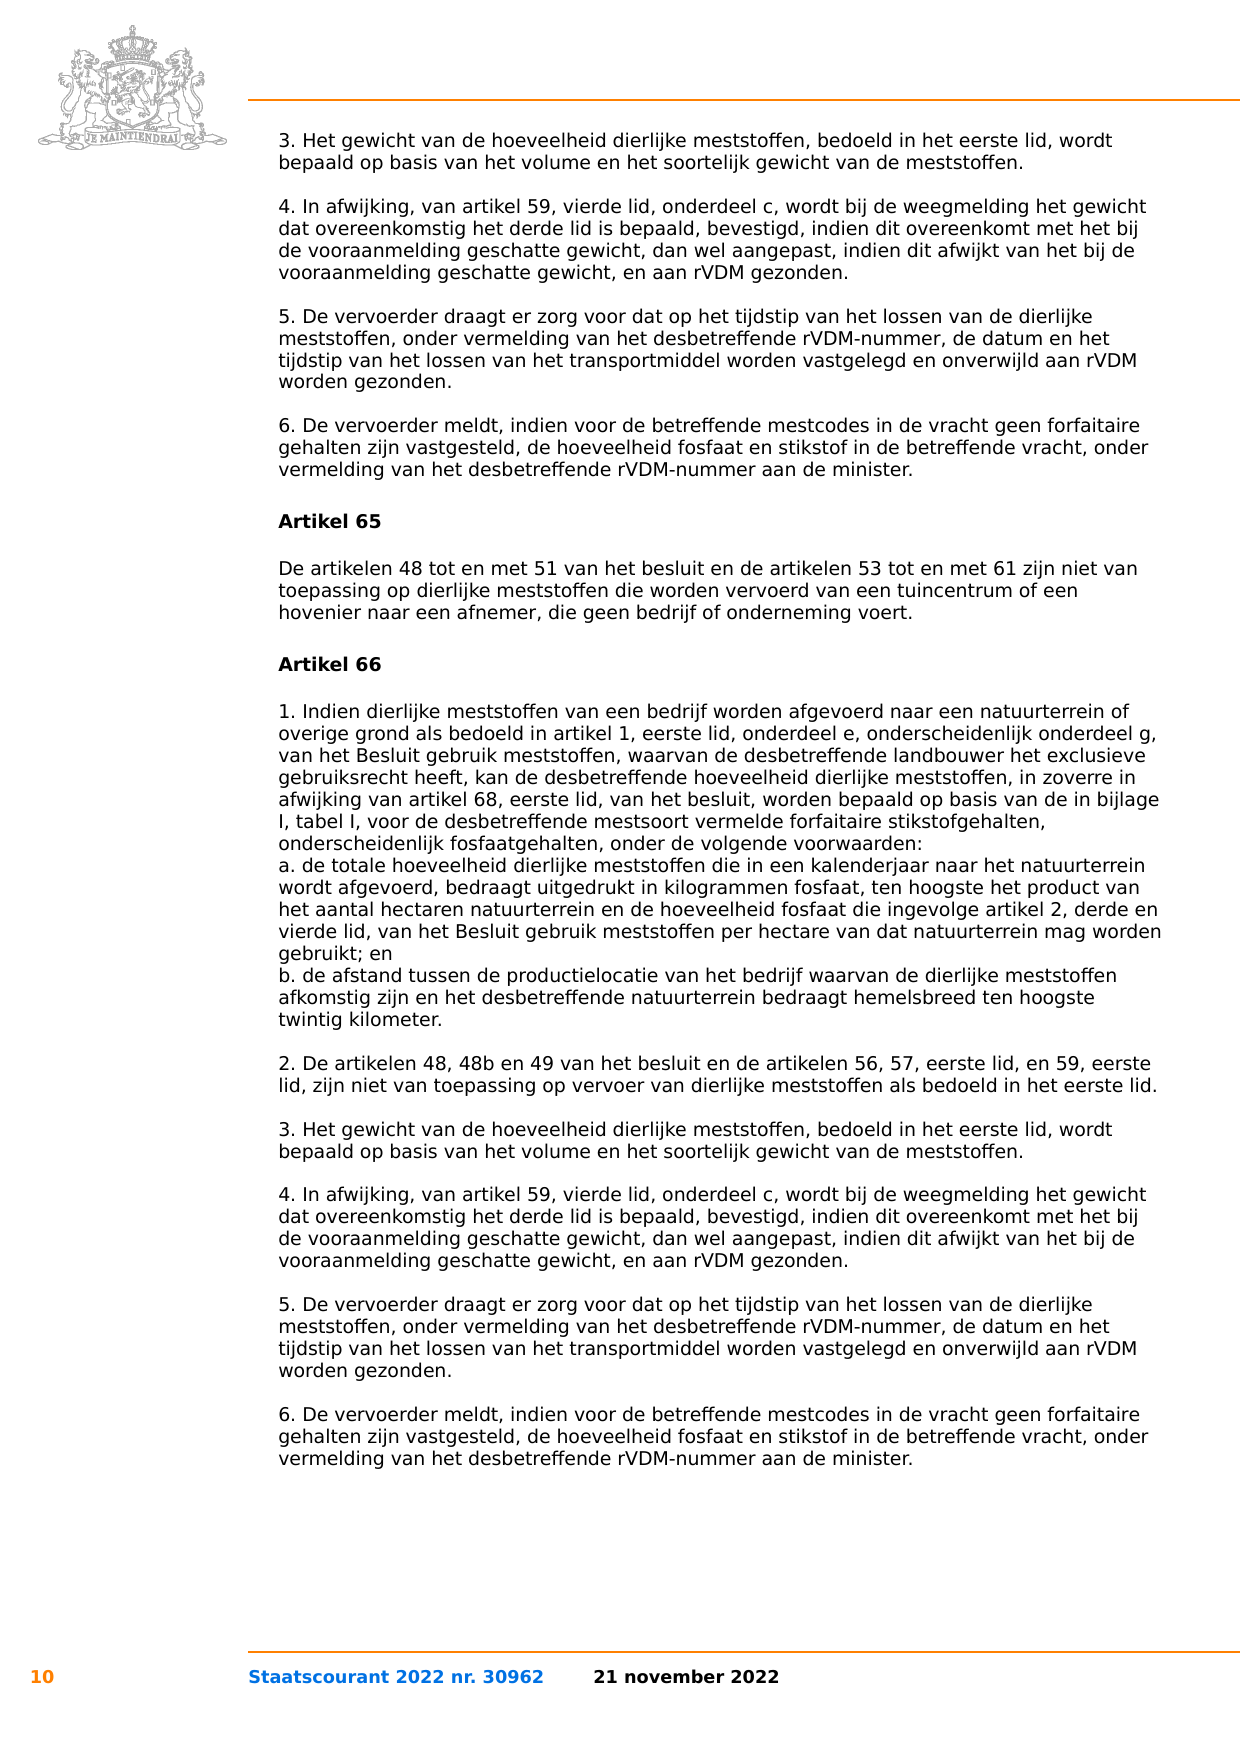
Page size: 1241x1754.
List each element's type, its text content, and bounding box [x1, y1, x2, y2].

picture [38, 25, 227, 150]
text 4. In afwijking, van artikel 59, vierde lid, onderdeel c, wordt bij de weegmelding het gewicht dat overeenkomstig het derde lid is bepaald, bevestigd, indien dit overeenkomt met het bij de vooraanmelding geschatte gewicht, dan wel aangepast, indien dit afwijkt van het bij de vooraanmelding geschatte gewicht, en aan rVDM gezonden. [278, 1184, 1163, 1272]
subtitle Artikel 65 [278, 511, 1163, 533]
text 4. In afwijking, van artikel 59, vierde lid, onderdeel c, wordt bij de weegmelding het gewicht dat overeenkomstig het derde lid is bepaald, bevestigd, indien dit overeenkomt met het bij de vooraanmelding geschatte gewicht, dan wel aangepast, indien dit afwijkt van het bij de vooraanmelding geschatte gewicht, en aan rVDM gezonden. [278, 196, 1163, 284]
text a. de totale hoeveelheid dierlijke meststoffen die in een kalenderjaar naar het natuurterrein wordt afgevoerd, bedraagt uitgedrukt in kilogrammen fosfaat, ten hoogste het product van het aantal hectaren natuurterrein en de hoeveelheid fosfaat die ingevolge artikel 2, derde en vierde lid, van het Besluit gebruik meststoffen per hectare van dat natuurterrein mag worden gebruikt; en [278, 855, 1163, 965]
text 5. De vervoerder draagt er zorg voor dat op het tijdstip van het lossen van de dierlijke meststoffen, onder vermelding van het desbetreffende rVDM-nummer, de datum en het tijdstip van het lossen van het transportmiddel worden vastgelegd en onverwijld aan rVDM worden gezonden. [278, 1294, 1163, 1382]
text 3. Het gewicht van de hoeveelheid dierlijke meststoffen, bedoeld in het eerste lid, wordt bepaald op basis van het volume en het soortelijk gewicht van de meststoffen. [278, 1118, 1163, 1162]
text 6. De vervoerder meldt, indien voor de betreffende mestcodes in de vracht geen forfaitaire gehalten zijn vastgesteld, de hoeveelheid fosfaat en stikstof in de betreffende vracht, onder vermelding van het desbetreffende rVDM-nummer aan de minister. [278, 415, 1163, 481]
text De artikelen 48 tot en met 51 van het besluit en de artikelen 53 tot en met 61 zijn niet van toepassing op dierlijke meststoffen die worden vervoerd van een tuincentrum of een hovenier naar een afnemer, die geen bedrijf of onderneming voert. [278, 558, 1163, 624]
text 2. De artikelen 48, 48b en 49 van het besluit en de artikelen 56, 57, eerste lid, en 59, eerste lid, zijn niet van toepassing op vervoer van dierlijke meststoffen als bedoeld in het eerste lid. [278, 1053, 1163, 1097]
text b. de afstand tussen de productielocatie van het bedrijf waarvan de dierlijke meststoffen afkomstig zijn en het desbetreffende natuurterrein bedraagt hemelsbreed ten hoogste twintig kilometer. [278, 965, 1163, 1031]
subtitle Artikel 66 [278, 654, 1163, 676]
text 5. De vervoerder draagt er zorg voor dat op het tijdstip van het lossen van de dierlijke meststoffen, onder vermelding van het desbetreffende rVDM-nummer, de datum en het tijdstip van het lossen van het transportmiddel worden vastgelegd en onverwijld aan rVDM worden gezonden. [278, 306, 1163, 393]
text 1. Indien dierlijke meststoffen van een bedrijf worden afgevoerd naar een natuurterrein of overige grond als bedoeld in artikel 1, eerste lid, onderdeel e, onderscheidenlijk onderdeel g, van het Besluit gebruik meststoffen, waarvan de desbetreffende landbouwer het exclusieve gebruiksrecht heeft, kan de desbetreffende hoeveelheid dierlijke meststoffen, in zoverre in afwijking van artikel 68, eerste lid, van het besluit, worden bepaald op basis van de in bijlage I, tabel I, voor de desbetreffende mestsoort vermelde forfaitaire stikstofgehalten, onderscheidenlijk fosfaatgehalten, onder de volgende voorwaarden: [278, 701, 1163, 855]
text 6. De vervoerder meldt, indien voor de betreffende mestcodes in de vracht geen forfaitaire gehalten zijn vastgesteld, de hoeveelheid fosfaat en stikstof in de betreffende vracht, onder vermelding van het desbetreffende rVDM-nummer aan de minister. [278, 1404, 1163, 1470]
text 3. Het gewicht van de hoeveelheid dierlijke meststoffen, bedoeld in het eerste lid, wordt bepaald op basis van het volume en het soortelijk gewicht van de meststoffen. [278, 130, 1163, 174]
